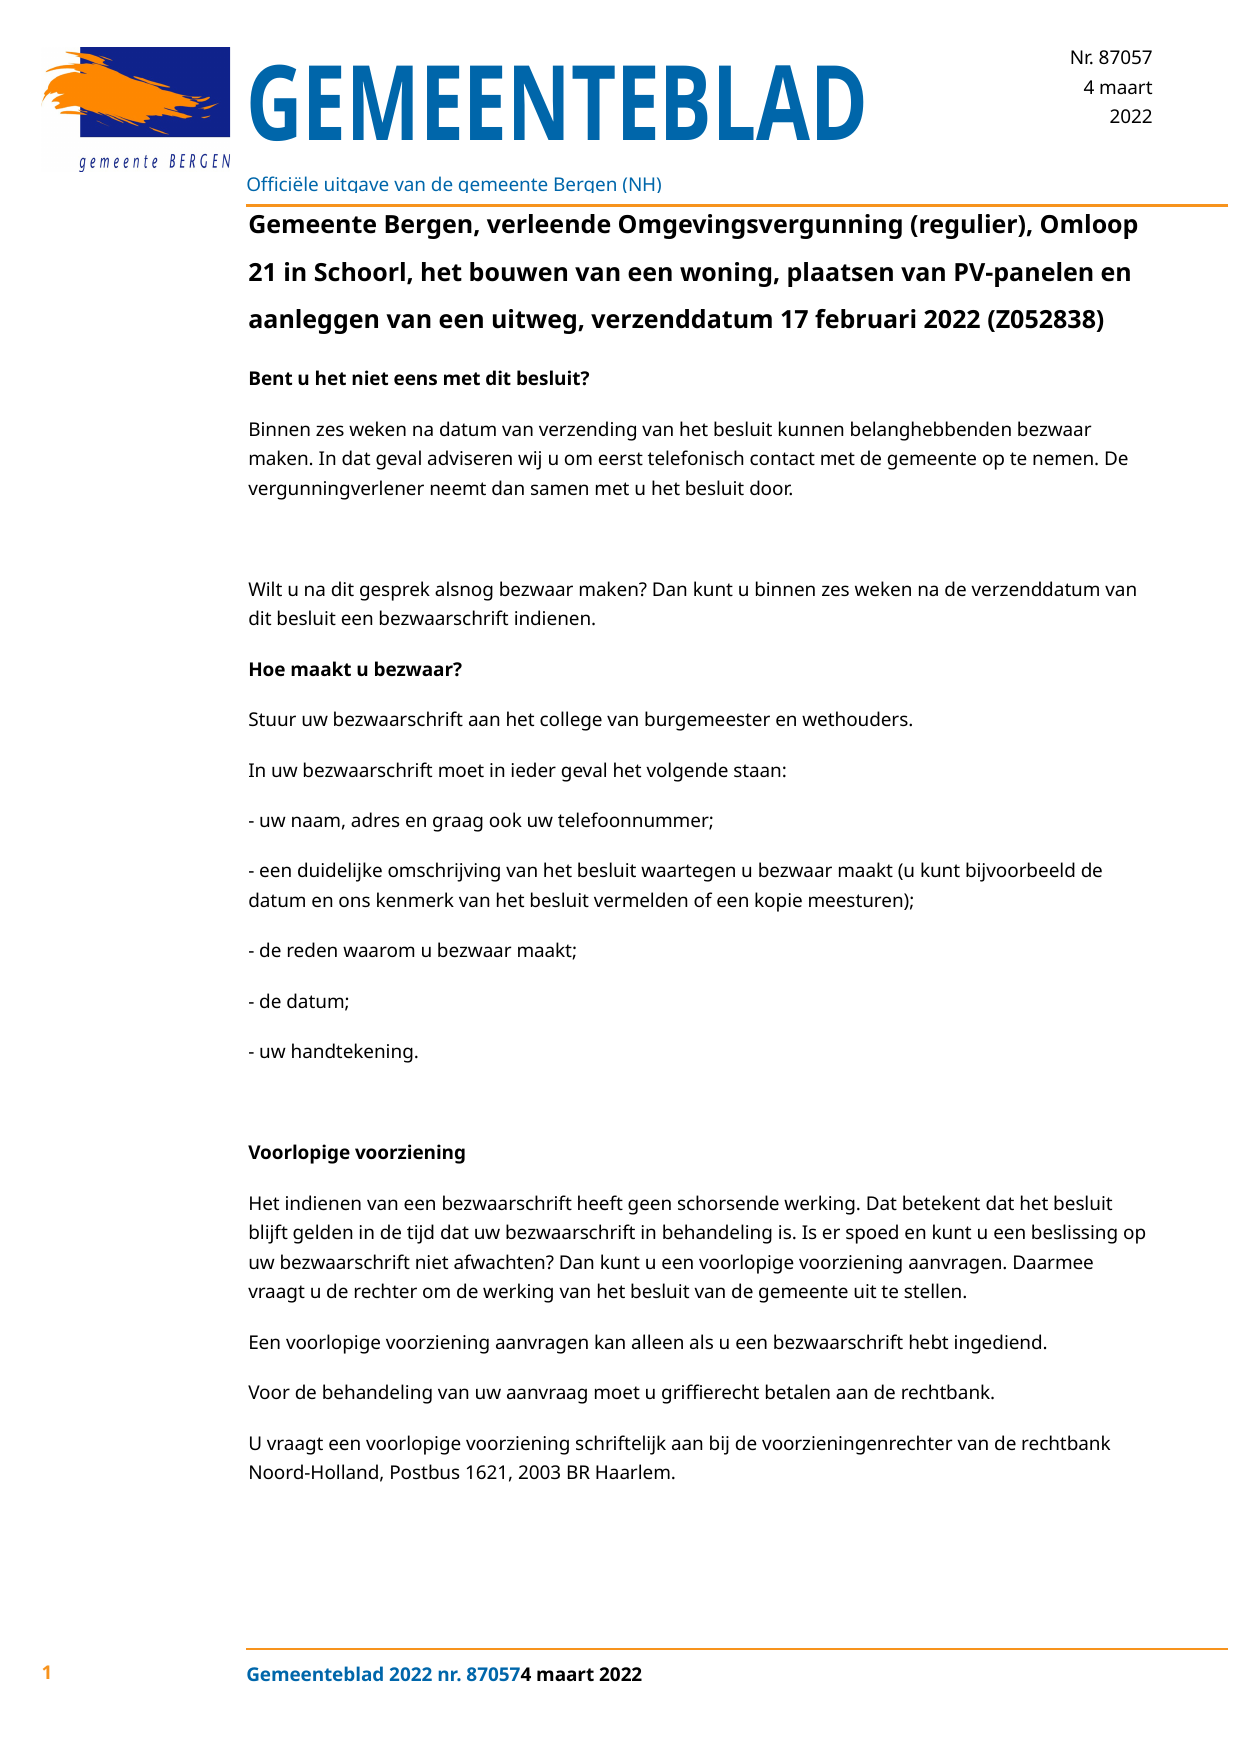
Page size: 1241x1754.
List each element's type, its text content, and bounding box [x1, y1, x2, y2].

text In uw bezwaarschrift moet in ieder geval het volgende staan: [248, 757, 1152, 782]
text - de datum; [248, 988, 1152, 1014]
text - uw naam, adres en graag ook uw telefoonnummer; [248, 807, 1152, 833]
text Hoe maakt u bezwaar? [248, 656, 1152, 682]
text Bent u het niet eens met dit besluit? [248, 366, 1152, 391]
picture [41, 47, 231, 172]
text - een duidelijke omschrijving van het besluit waartegen u bezwaar maakt (u kunt bijvoorbeeld de datum en ons kenmerk van het besluit vermelden of een kopie meesturen); [248, 858, 1152, 913]
text Een voorlopige voorziening aanvragen kan alleen als u een bezwaarschrift hebt ingediend. [248, 1329, 1152, 1354]
text - de reden waarom u bezwaar maakt; [248, 938, 1152, 963]
text Voor de behandeling van uw aanvraag moet u griffierecht betalen aan de rechtbank. [248, 1379, 1152, 1405]
text Gemeente Bergen, verleende Omgevingsvergunning (regulier), Omloop 21 in Schoorl, het bouwen van een woning, plaatsen van PV-panelen en aanleggen van een uitweg, verzenddatum 17 februari 2022 (Z052838) [248, 207, 1152, 336]
text Het indienen van een bezwaarschrift heeft geen schorsende werking. Dat betekent dat het besluit blijft gelden in de tijd dat uw bezwaarschrift in behandeling is. Is er spoed en kunt u een beslissing op uw bezwaarschrift niet afwachten? Dan kunt u een voorlopige voorziening aanvragen. Daarmee vraagt u de rechter om de werking van het besluit van de gemeente uit te stellen. [248, 1190, 1152, 1304]
text Voorlopige voorziening [248, 1139, 1152, 1165]
text U vraagt een voorlopige voorziening schriftelijk aan bij de voorzieningenrechter van de rechtbank Noord-Holland, Postbus 1621, 2003 BR Haarlem. [248, 1430, 1152, 1485]
text - uw handtekening. [248, 1038, 1152, 1064]
text Stuur uw bezwaarschrift aan het college van burgemeester en wethouders. [248, 706, 1152, 732]
text Wilt u na dit gesprek alsnog bezwaar maken? Dan kunt u binnen zes weken na de verzenddatum van dit besluit een bezwaarschrift indienen. [248, 576, 1152, 631]
text Binnen zes weken na datum van verzending van het besluit kunnen belanghebbenden bezwaar maken. In dat geval adviseren wij u om eerst telefonisch contact met de gemeente op te nemen. De vergunningverlener neemt dan samen met u het besluit door. [248, 416, 1152, 501]
